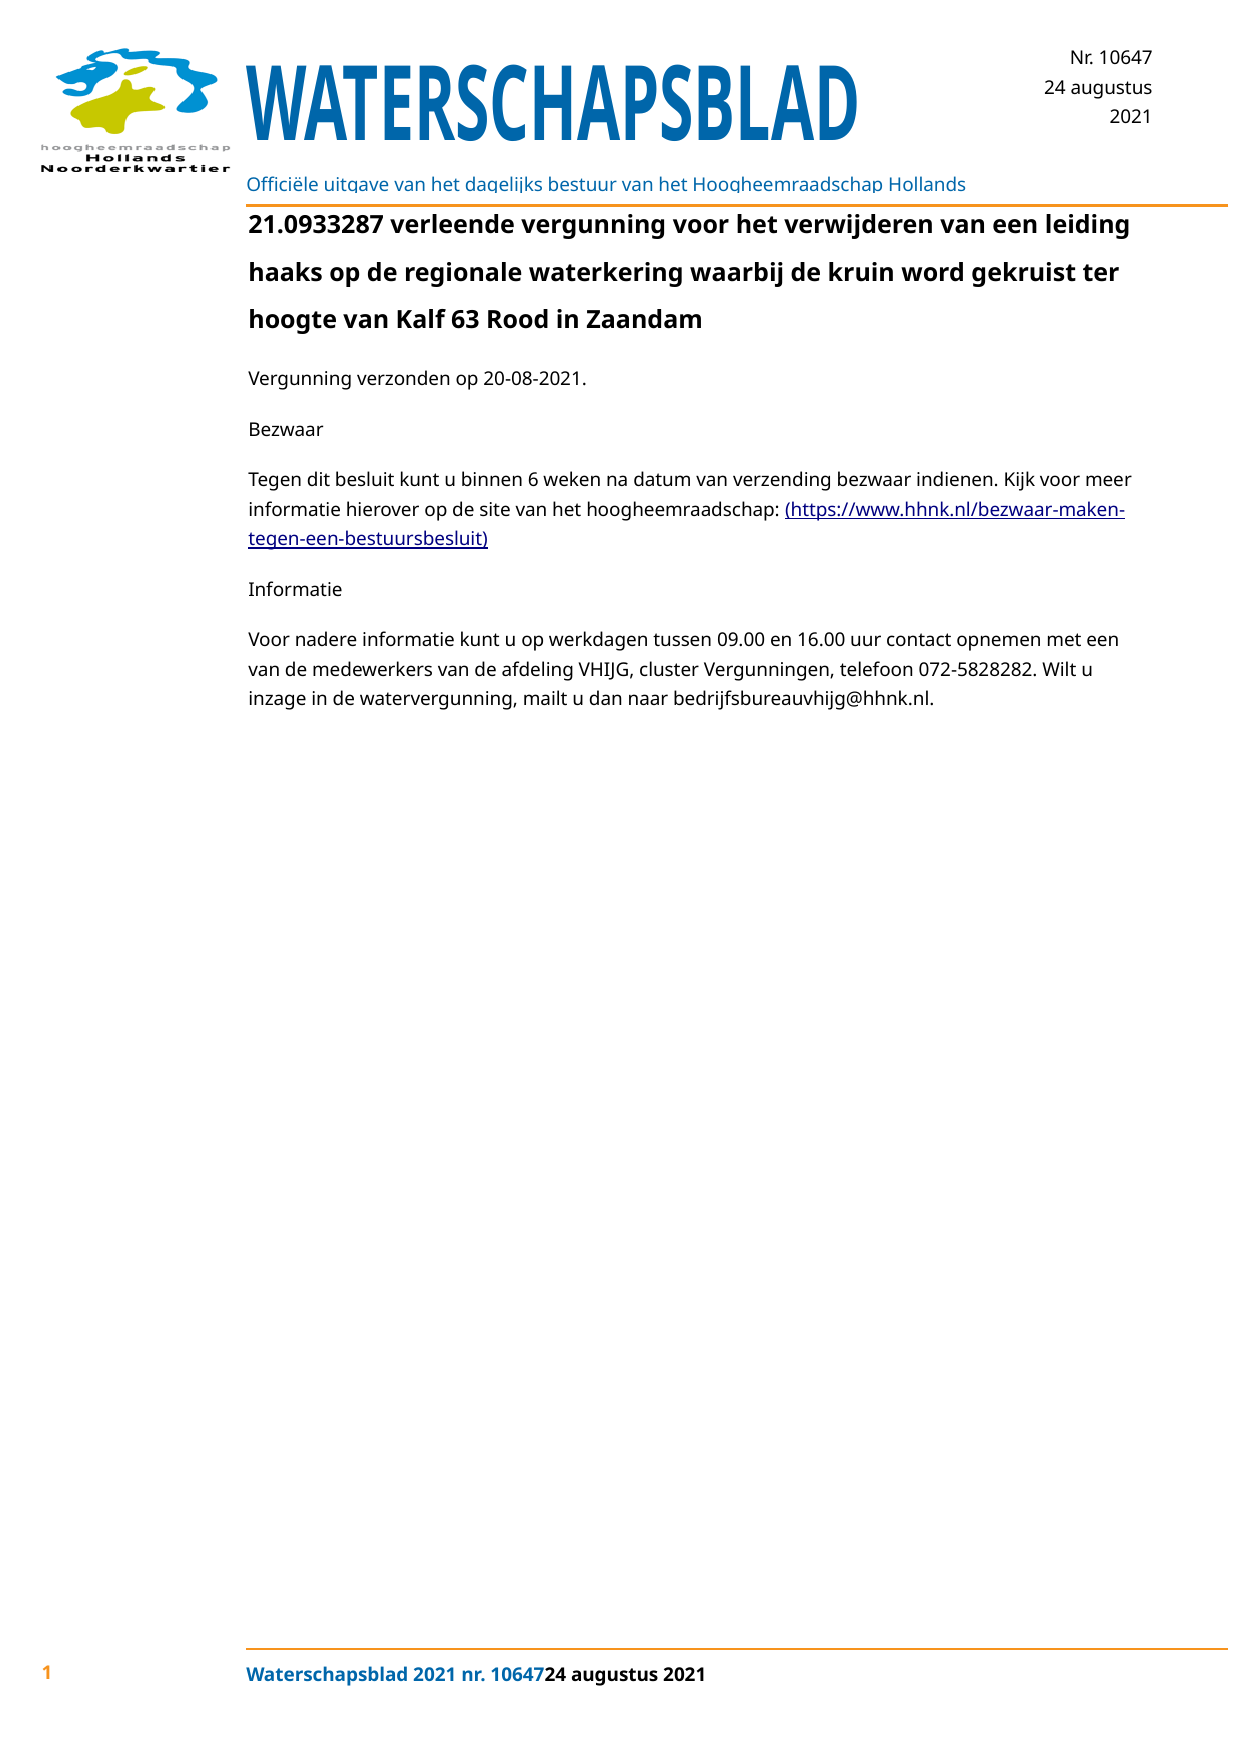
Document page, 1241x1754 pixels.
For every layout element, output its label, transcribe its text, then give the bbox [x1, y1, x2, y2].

text Informatie [248, 576, 1152, 602]
text Bezwaar [248, 416, 1152, 442]
text 21.0933287 verleende vergunning voor het verwijderen van een leiding haaks op de regionale waterkering waarbij de kruin word gekruist ter hoogte van Kalf 63 Rood in Zaandam [248, 207, 1152, 336]
text Tegen dit besluit kunt u binnen 6 weken na datum van verzending bezwaar indienen. Kijk voor meer informatie hierover op de site van het hoogheemraadschap: (https://www.hhnk.nl/bezwaar-maken-tegen-een-bestuursbesluit) [248, 466, 1152, 551]
text Vergunning verzonden op 20-08-2021. [248, 366, 1152, 391]
picture [41, 47, 231, 172]
text Voor nadere informatie kunt u op werkdagen tussen 09.00 en 16.00 uur contact opnemen met een van de medewerkers van de afdeling VHIJG, cluster Vergunningen, telefoon 072-5828282. Wilt u inzage in de watervergunning, mailt u dan naar bedrijfsbureauvhijg@hhnk.nl. [248, 626, 1152, 711]
